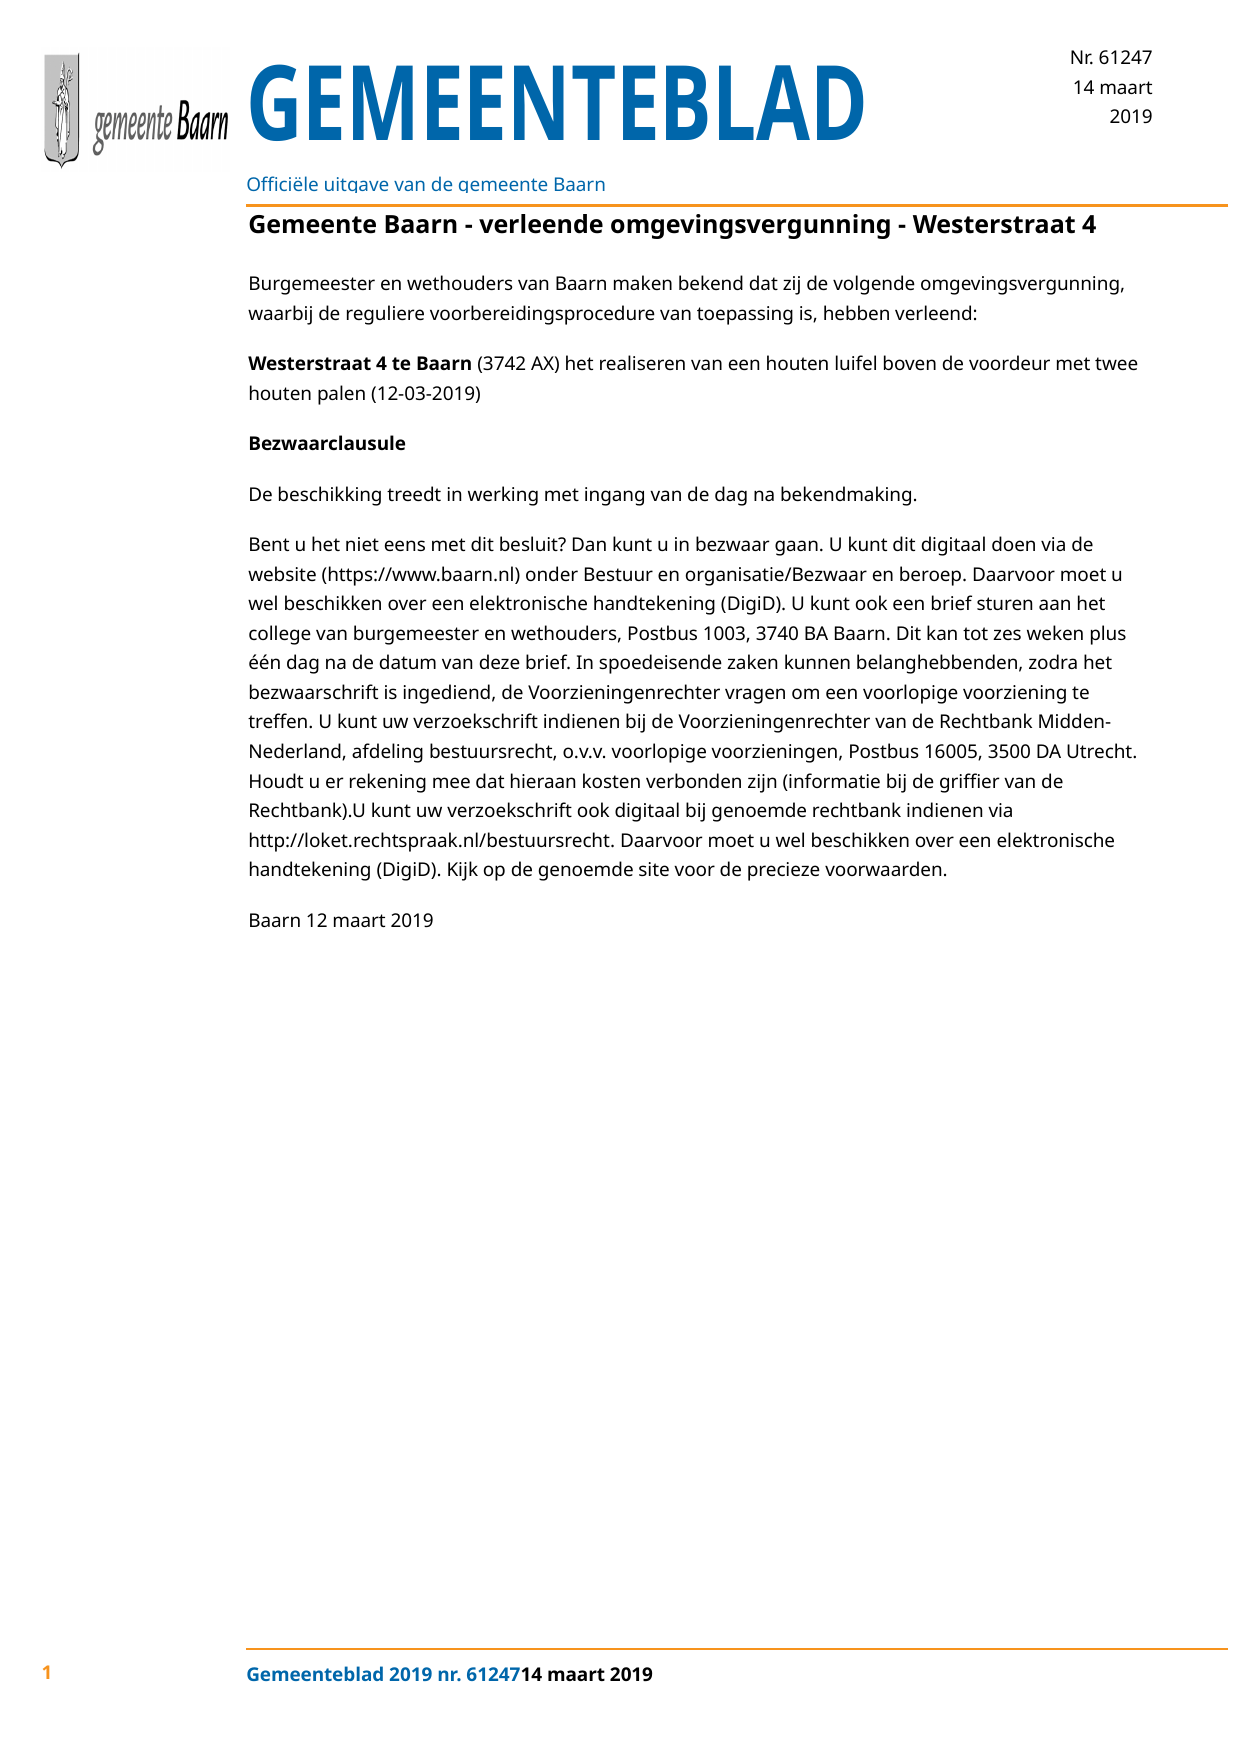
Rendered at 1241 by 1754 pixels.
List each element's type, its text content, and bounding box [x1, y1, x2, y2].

text Westerstraat 4 te Baarn (3742 AX) het realiseren van een houten luifel boven de voordeur met twee houten palen (12-03-2019) [248, 350, 1152, 406]
text De beschikking treedt in werking met ingang van de dag na bekendmaking. [248, 481, 1152, 506]
text Gemeente Baarn - verleende omgevingsvergunning - Westerstraat 4 [248, 207, 1152, 241]
text Baarn 12 maart 2019 [248, 907, 1152, 933]
picture [41, 47, 231, 172]
text Burgemeester en wethouders van Baarn maken bekend dat zij de volgende omgevingsvergunning, waarbij de reguliere voorbereidingsprocedure van toepassing is, hebben verleend: [248, 270, 1152, 326]
text Bezwaarclausule [248, 430, 1152, 456]
text Bent u het niet eens met dit besluit? Dan kunt u in bezwaar gaan. U kunt dit digitaal doen via de website (https://www.baarn.nl) onder Bestuur en organisatie/Bezwaar en beroep. Daarvoor moet u wel beschikken over een elektronische handtekening (DigiD). U kunt ook een brief sturen aan het college van burgemeester en wethouders, Postbus 1003, 3740 BA Baarn. Dit kan tot zes weken plus één dag na de datum van deze brief. In spoedeisende zaken kunnen belanghebbenden, zodra het bezwaarschrift is ingediend, de Voorzieningenrechter vragen om een voorlopige voorziening te treffen. U kunt uw verzoekschrift indienen bij de Voorzieningenrechter van de Rechtbank Midden-Nederland, afdeling bestuursrecht, o.v.v. voorlopige voorzieningen, Postbus 16005, 3500 DA Utrecht. Houdt u er rekening mee dat hieraan kosten verbonden zijn (informatie bij de griffier van de Rechtbank).U kunt uw verzoekschrift ook digitaal bij genoemde rechtbank indienen via http://loket.rechtspraak.nl/bestuursrecht. Daarvoor moet u wel beschikken over een elektronische handtekening (DigiD). Kijk op de genoemde site voor de precieze voorwaarden. [248, 531, 1152, 882]
